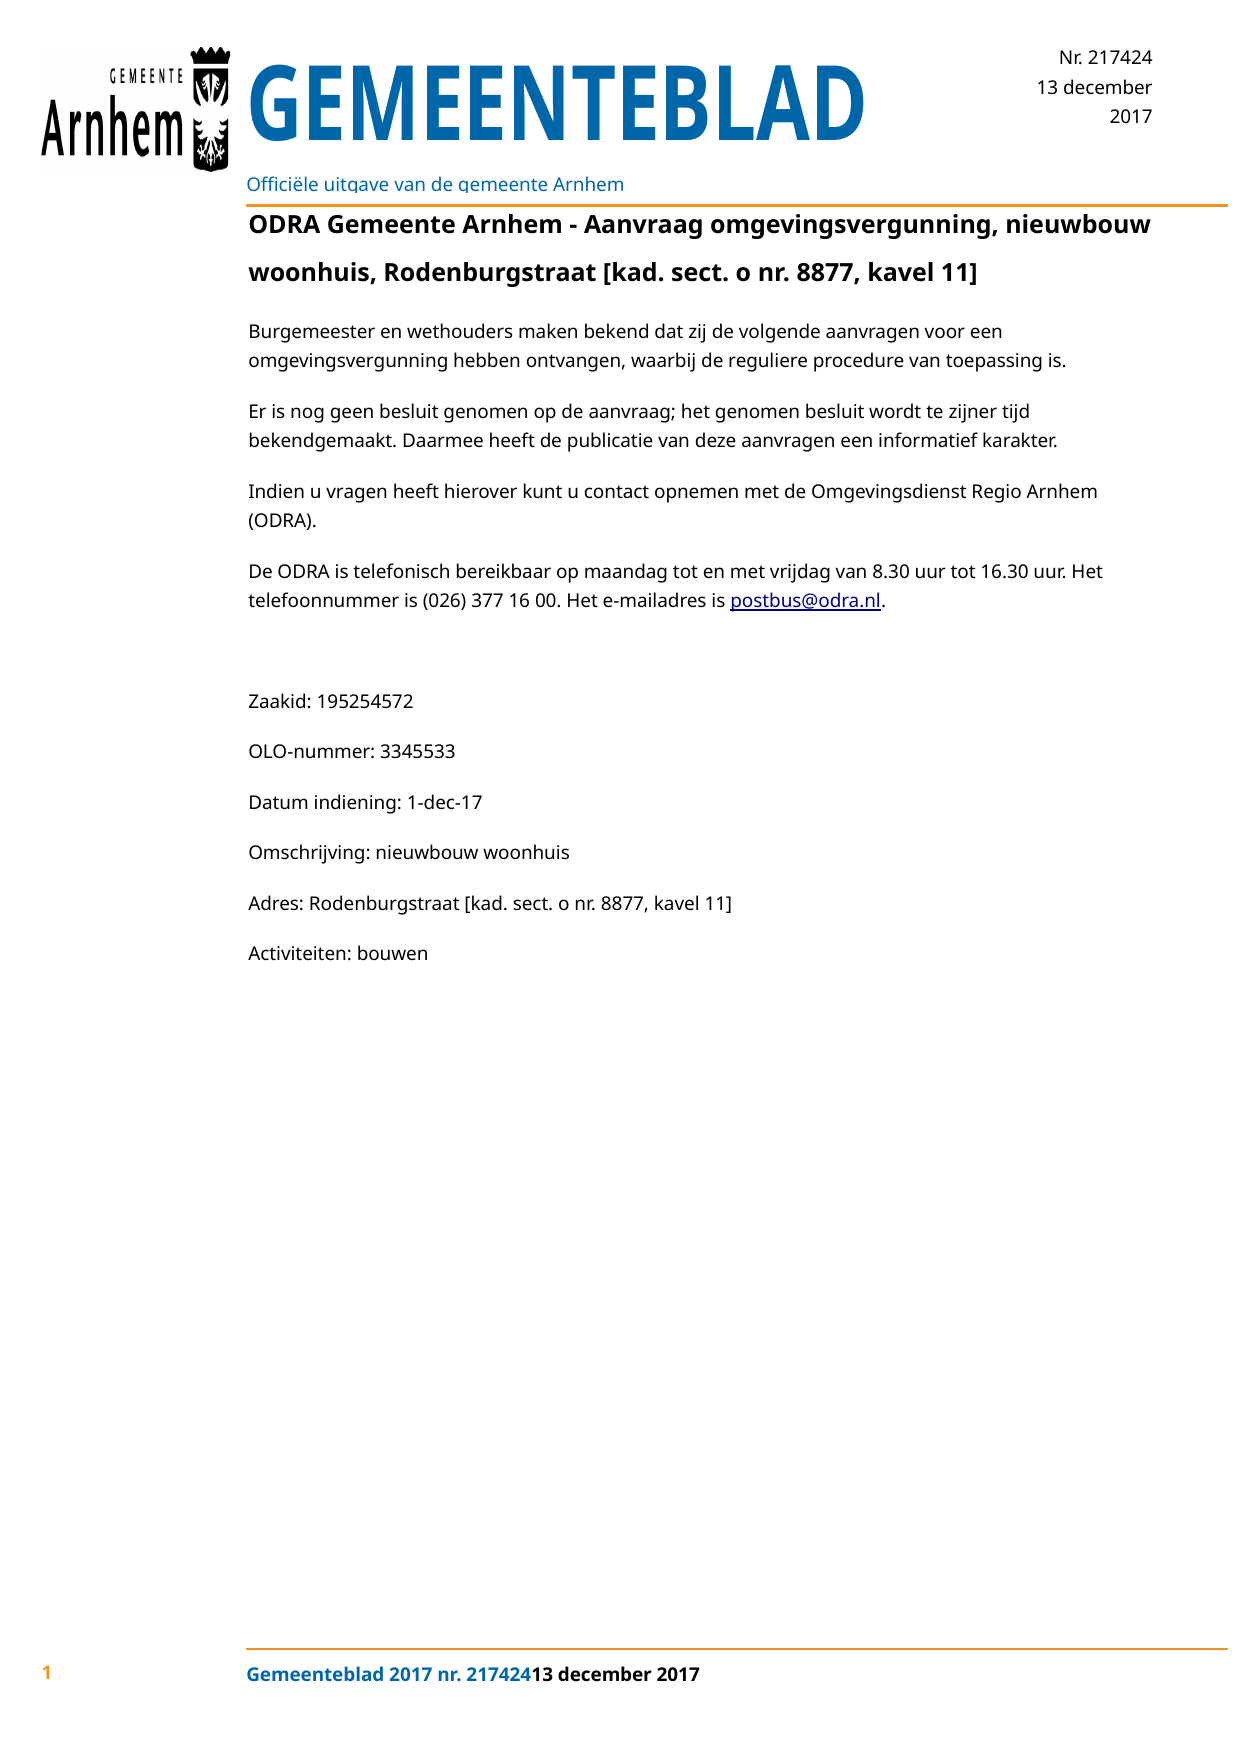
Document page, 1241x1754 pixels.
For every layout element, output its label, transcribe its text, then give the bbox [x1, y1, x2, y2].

text Er is nog geen besluit genomen op de aanvraag; het genomen besluit wordt te zijner tijd bekendgemaakt. Daarmee heeft de publicatie van deze aanvragen een informatief karakter. [248, 398, 1152, 453]
text OLO-nummer: 3345533 [248, 739, 1152, 764]
text Omschrijving: nieuwbouw woonhuis [248, 839, 1152, 865]
picture [41, 47, 231, 172]
text De ODRA is telefonisch bereikbaar op maandag tot en met vrijdag van 8.30 uur tot 16.30 uur. Het telefoonnummer is (026) 377 16 00. Het e-mailadres is postbus@odra.nl. [248, 558, 1152, 613]
text Datum indiening: 1-dec-17 [248, 789, 1152, 815]
text Indien u vragen heeft hierover kunt u contact opnemen met de Omgevingsdienst Regio Arnhem (ODRA). [248, 478, 1152, 533]
text Burgemeester en wethouders maken bekend dat zij de volgende aanvragen voor een omgevingsvergunning hebben ontvangen, waarbij de reguliere procedure van toepassing is. [248, 318, 1152, 373]
text Adres: Rodenburgstraat [kad. sect. o nr. 8877, kavel 11] [248, 890, 1152, 916]
text Activiteiten: bouwen [248, 940, 1152, 966]
text Zaakid: 195254572 [248, 688, 1152, 714]
text ODRA Gemeente Arnhem - Aanvraag omgevingsvergunning, nieuwbouw woonhuis, Rodenburgstraat [kad. sect. o nr. 8877, kavel 11] [248, 207, 1152, 288]
